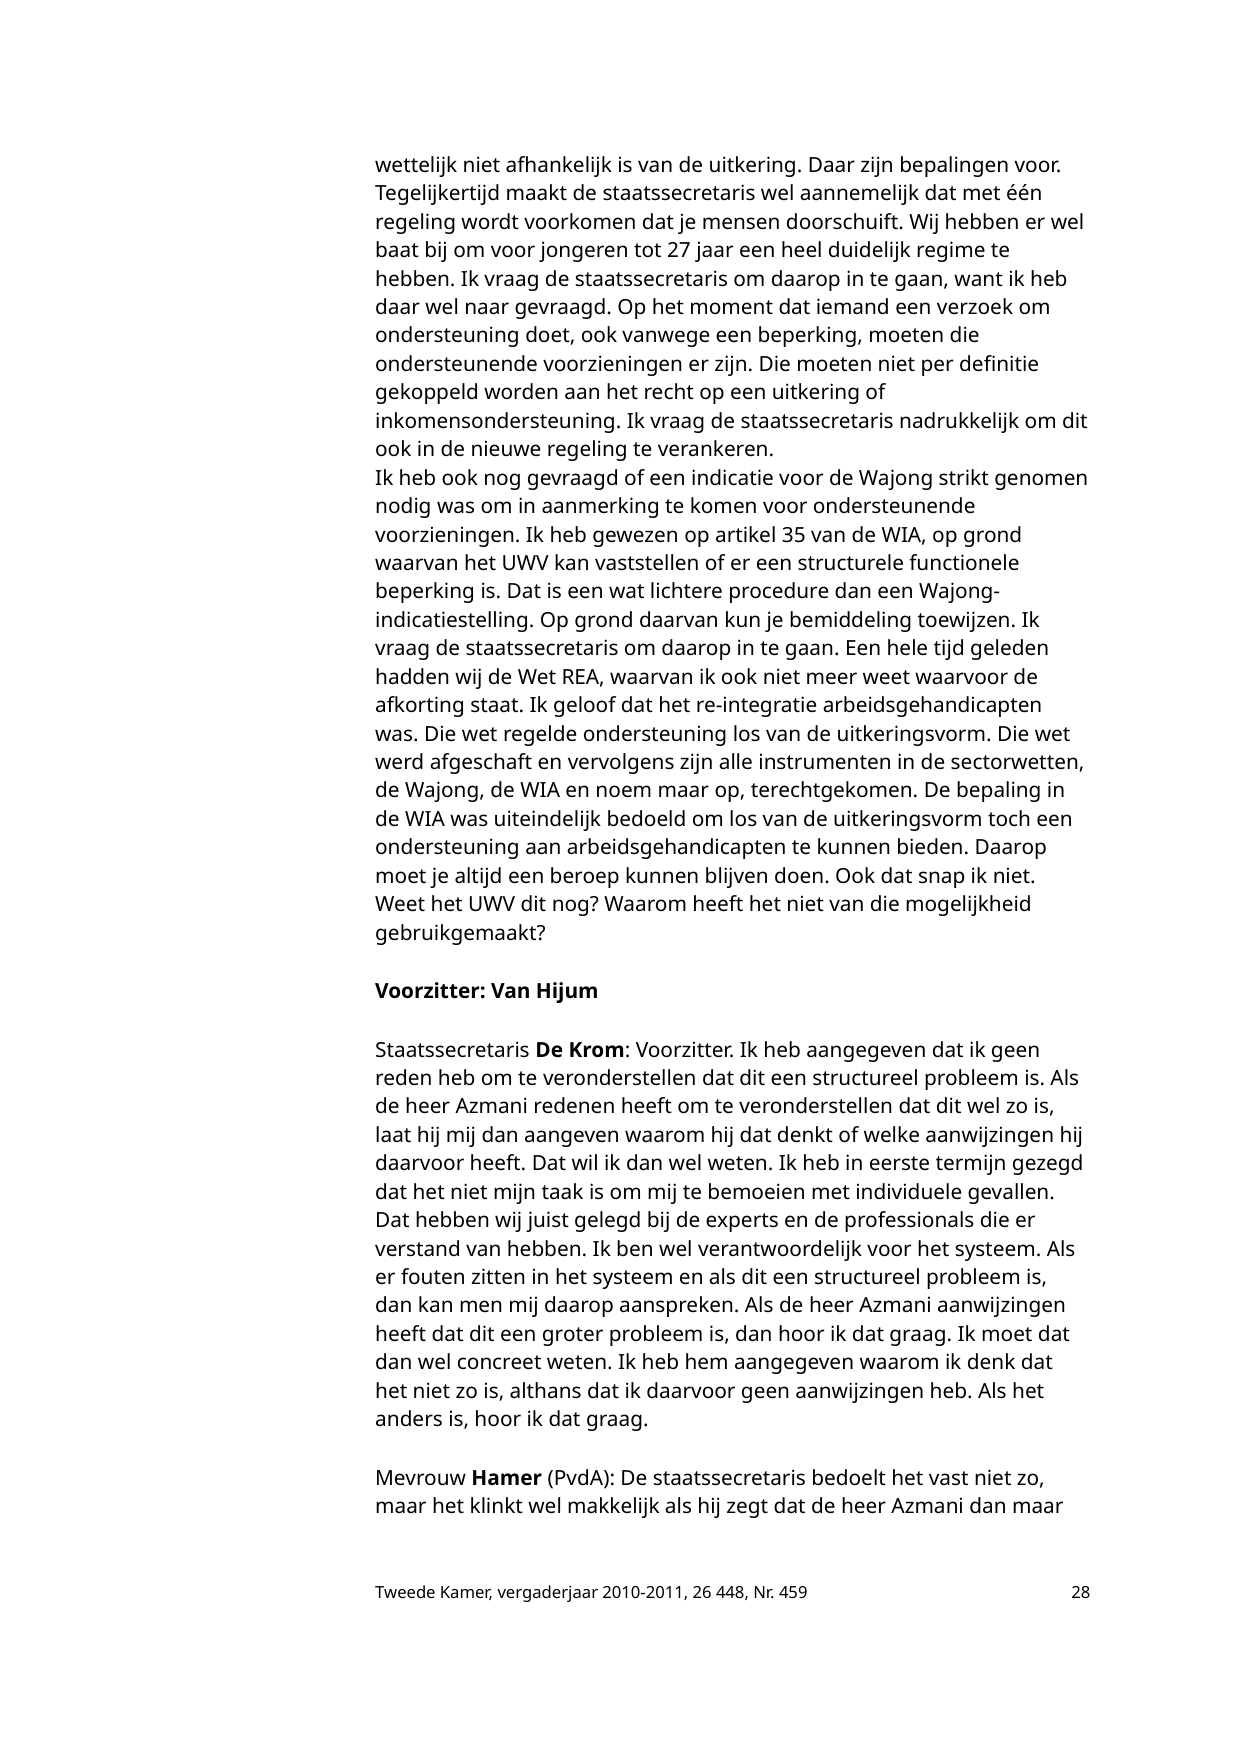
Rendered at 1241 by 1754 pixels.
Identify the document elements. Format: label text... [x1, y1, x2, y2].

text Mevrouw Hamer (PvdA): De staatssecretaris bedoelt het vast niet zo, maar het klinkt wel makkelijk als hij zegt dat de heer Azmani dan maar [375, 1463, 1090, 1520]
text wettelijk niet afhankelijk is van de uitkering. Daar zijn bepalingen voor. Tegelijkertijd maakt de staatssecretaris wel aannemelijk dat met één regeling wordt voorkomen dat je mensen doorschuift. Wij hebben er wel baat bij om voor jongeren tot 27 jaar een heel duidelijk regime te hebben. Ik vraag de staatssecretaris om daarop in te gaan, want ik heb daar wel naar gevraagd. Op het moment dat iemand een verzoek om ondersteuning doet, ook vanwege een beperking, moeten die ondersteunende voorzieningen er zijn. Die moeten niet per definitie gekoppeld worden aan het recht op een uitkering of inkomensondersteuning. Ik vraag de staatssecretaris nadrukkelijk om dit ook in de nieuwe regeling te verankeren. [375, 150, 1090, 463]
text Voorzitter: Van Hijum [375, 976, 1090, 1005]
text Ik heb ook nog gevraagd of een indicatie voor de Wajong strikt genomen nodig was om in aanmerking te komen voor ondersteunende voorzieningen. Ik heb gewezen op artikel 35 van de WIA, op grond waarvan het UWV kan vaststellen of er een structurele functionele beperking is. Dat is een wat lichtere procedure dan een Wajong-indicatiestelling. Op grond daarvan kun je bemiddeling toewijzen. Ik vraag de staatssecretaris om daarop in te gaan. Een hele tijd geleden hadden wij de Wet REA, waarvan ik ook niet meer weet waarvoor de afkorting staat. Ik geloof dat het re-integratie arbeidsgehandicapten was. Die wet regelde ondersteuning los van de uitkeringsvorm. Die wet werd afgeschaft en vervolgens zijn alle instrumenten in de sectorwetten, de Wajong, de WIA en noem maar op, terechtgekomen. De bepaling in de WIA was uiteindelijk bedoeld om los van de uitkeringsvorm toch een ondersteuning aan arbeidsgehandicapten te kunnen bieden. Daarop moet je altijd een beroep kunnen blijven doen. Ook dat snap ik niet. Weet het UWV dit nog? Waarom heeft het niet van die mogelijkheid gebruikgemaakt? [375, 463, 1090, 946]
text Staatssecretaris De Krom: Voorzitter. Ik heb aangegeven dat ik geen reden heb om te veronderstellen dat dit een structureel probleem is. Als de heer Azmani redenen heeft om te veronderstellen dat dit wel zo is, laat hij mij dan aangeven waarom hij dat denkt of welke aanwijzingen hij daarvoor heeft. Dat wil ik dan wel weten. Ik heb in eerste termijn gezegd dat het niet mijn taak is om mij te bemoeien met individuele gevallen. Dat hebben wij juist gelegd bij de experts en de professionals die er verstand van hebben. Ik ben wel verantwoordelijk voor het systeem. Als er fouten zitten in het systeem en als dit een structureel probleem is, dan kan men mij daarop aanspreken. Als de heer Azmani aanwijzingen heeft dat dit een groter probleem is, dan hoor ik dat graag. Ik moet dat dan wel concreet weten. Ik heb hem aangegeven waarom ik denk dat het niet zo is, althans dat ik daarvoor geen aanwijzingen heb. Als het anders is, hoor ik dat graag. [375, 1035, 1090, 1433]
